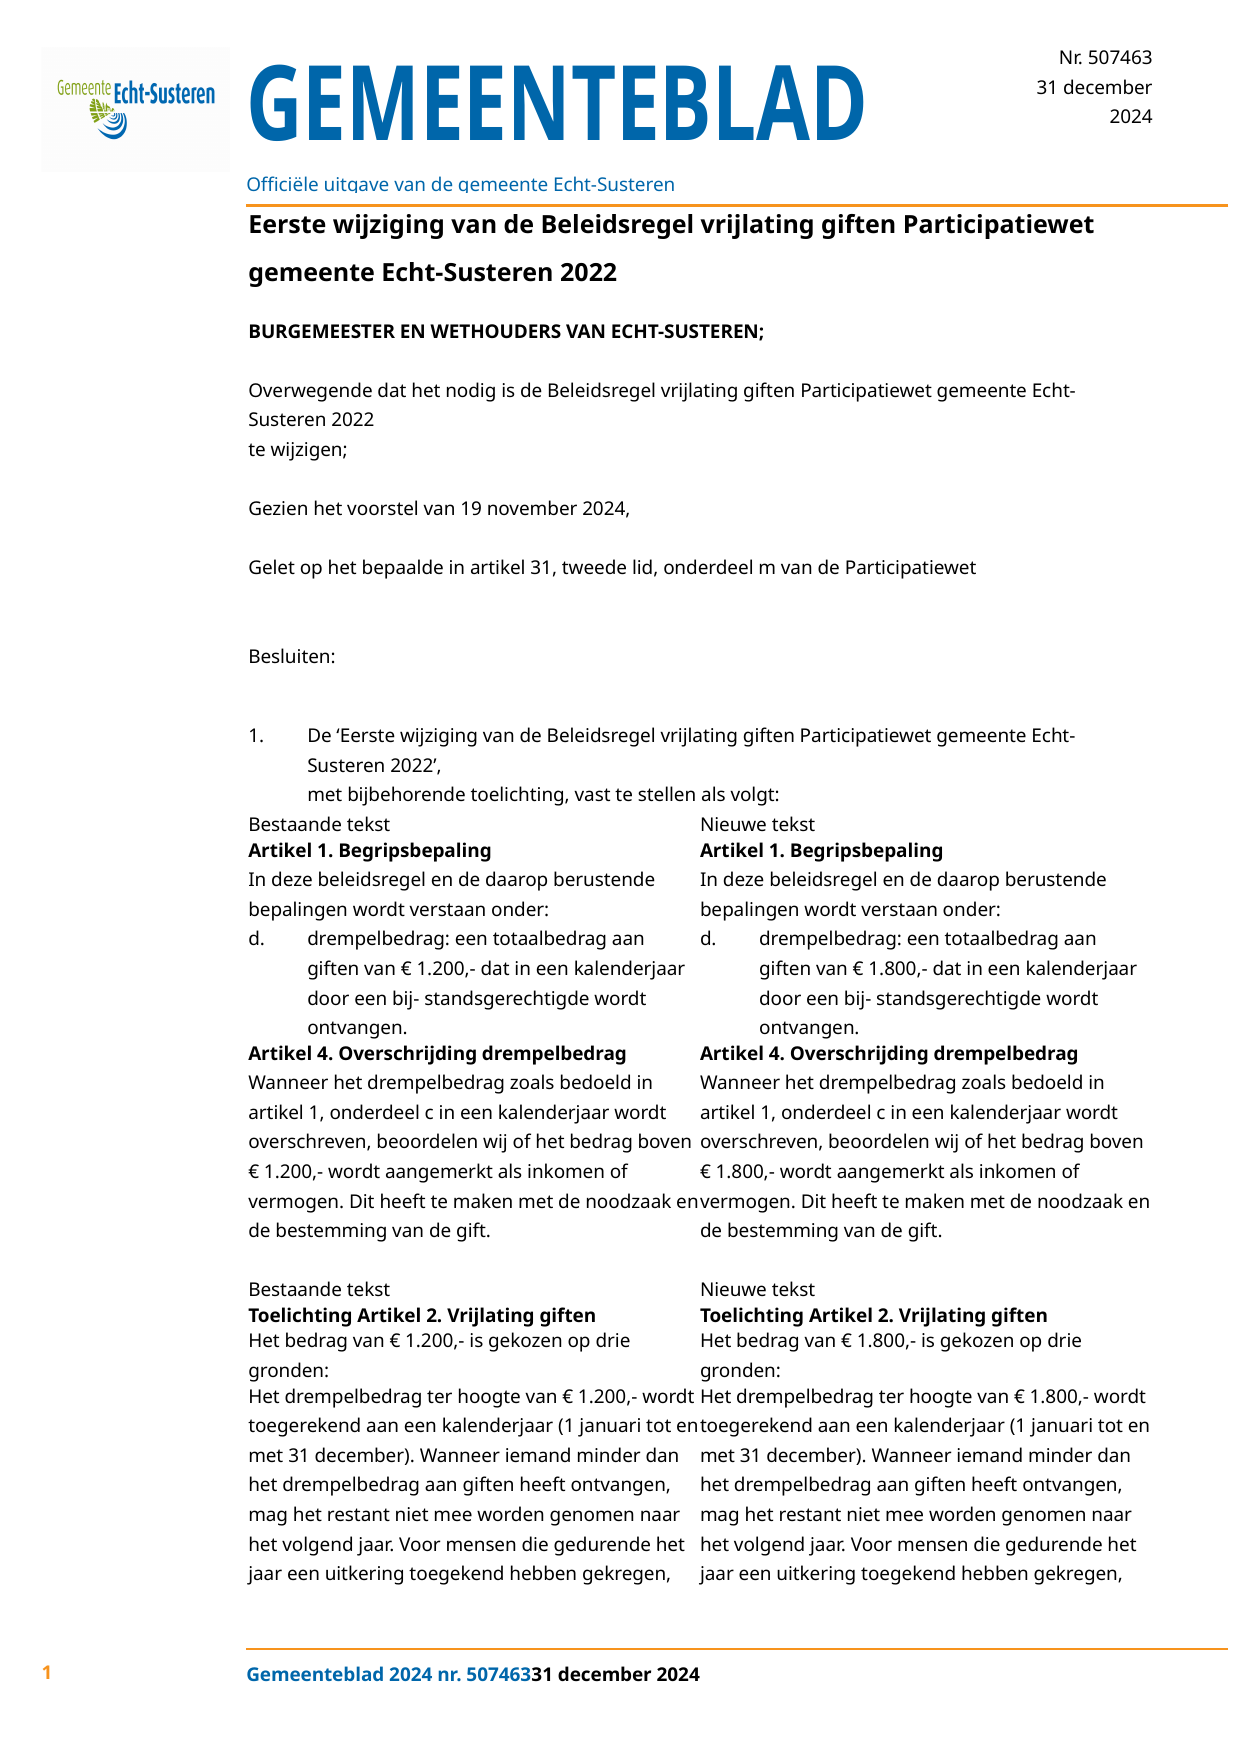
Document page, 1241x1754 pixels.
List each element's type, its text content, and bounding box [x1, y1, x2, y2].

list De ‘Eerste wijziging van de Beleidsregel vrijlating giften Participatiewet gemeente Echt-Susteren 2022’, [248, 722, 1152, 777]
table_cell Toelichting Artikel 2. Vrijlating giften [700, 1302, 1152, 1328]
table_cell Toelichting Artikel 2. Vrijlating giften [248, 1302, 700, 1328]
table_cell Artikel 1. Begripsbepaling In deze beleidsregel en de daarop berustende bepalingen wordt verstaan onder: drempelbedrag: een totaalbedrag aan giften van € 1.800,- dat in een kalenderjaar door een bij- standsgerechtigde wordt ontvangen. [700, 837, 1152, 1040]
table_header Nieuwe tekst [700, 811, 1152, 837]
table_header Bestaande tekst [248, 811, 700, 837]
table_cell Artikel 4. Overschrijding drempelbedrag Wanneer het drempelbedrag zoals bedoeld in artikel 1, onderdeel c in een kalenderjaar wordt overschreven, beoordelen wij of het bedrag boven € 1.200,- wordt aangemerkt als inkomen of vermogen. Dit heeft te maken met de noodzaak en de bestemming van de gift. [248, 1040, 700, 1243]
table_header Nieuwe tekst [700, 1276, 1152, 1302]
text Eerste wijziging van de Beleidsregel vrijlating giften Participatiewet gemeente Echt-Susteren 2022 [248, 207, 1152, 288]
text BURGEMEESTER EN WETHOUDERS VAN ECHT-SUSTEREN; [248, 318, 1152, 344]
picture [41, 47, 231, 172]
table_cell Artikel 1. Begripsbepaling In deze beleidsregel en de daarop berustende bepalingen wordt verstaan onder: drempelbedrag: een totaalbedrag aan giften van € 1.200,- dat in een kalenderjaar door een bij- standsgerechtigde wordt ontvangen. [248, 837, 700, 1040]
table_header Bestaande tekst [248, 1276, 700, 1302]
table_cell Het bedrag van € 1.200,- is gekozen op drie gronden: [248, 1328, 700, 1383]
text Besluiten: [248, 643, 1152, 669]
text Gezien het voorstel van 19 november 2024, [248, 495, 1152, 521]
table_cell Het bedrag van € 1.800,- is gekozen op drie gronden: [700, 1328, 1152, 1383]
text Overwegende dat het nodig is de Beleidsregel vrijlating giften Participatiewet gemeente Echt-Susteren 2022 [248, 377, 1152, 432]
list met bijbehorende toelichting, vast te stellen als volgt: [248, 781, 1152, 807]
table_cell Het drempelbedrag ter hoogte van € 1.800,- wordt toegerekend aan een kalenderjaar (1 januari tot en met 31 december). Wanneer iemand minder dan het drempelbedrag aan giften heeft ontvangen, mag het restant niet mee worden genomen naar het volgend jaar. Voor mensen die gedurende het jaar een uitkering toegekend hebben gekregen, [700, 1383, 1152, 1586]
text Gelet op het bepaalde in artikel 31, tweede lid, onderdeel m van de Participatiewet [248, 554, 1152, 580]
table_cell Artikel 4. Overschrijding drempelbedrag Wanneer het drempelbedrag zoals bedoeld in artikel 1, onderdeel c in een kalenderjaar wordt overschreven, beoordelen wij of het bedrag boven € 1.800,- wordt aangemerkt als inkomen of vermogen. Dit heeft te maken met de noodzaak en de bestemming van de gift. [700, 1040, 1152, 1243]
text te wijzigen; [248, 436, 1152, 462]
table_cell Het drempelbedrag ter hoogte van € 1.200,- wordt toegerekend aan een kalenderjaar (1 januari tot en met 31 december). Wanneer iemand minder dan het drempelbedrag aan giften heeft ontvangen, mag het restant niet mee worden genomen naar het volgend jaar. Voor mensen die gedurende het jaar een uitkering toegekend hebben gekregen, [248, 1383, 700, 1586]
